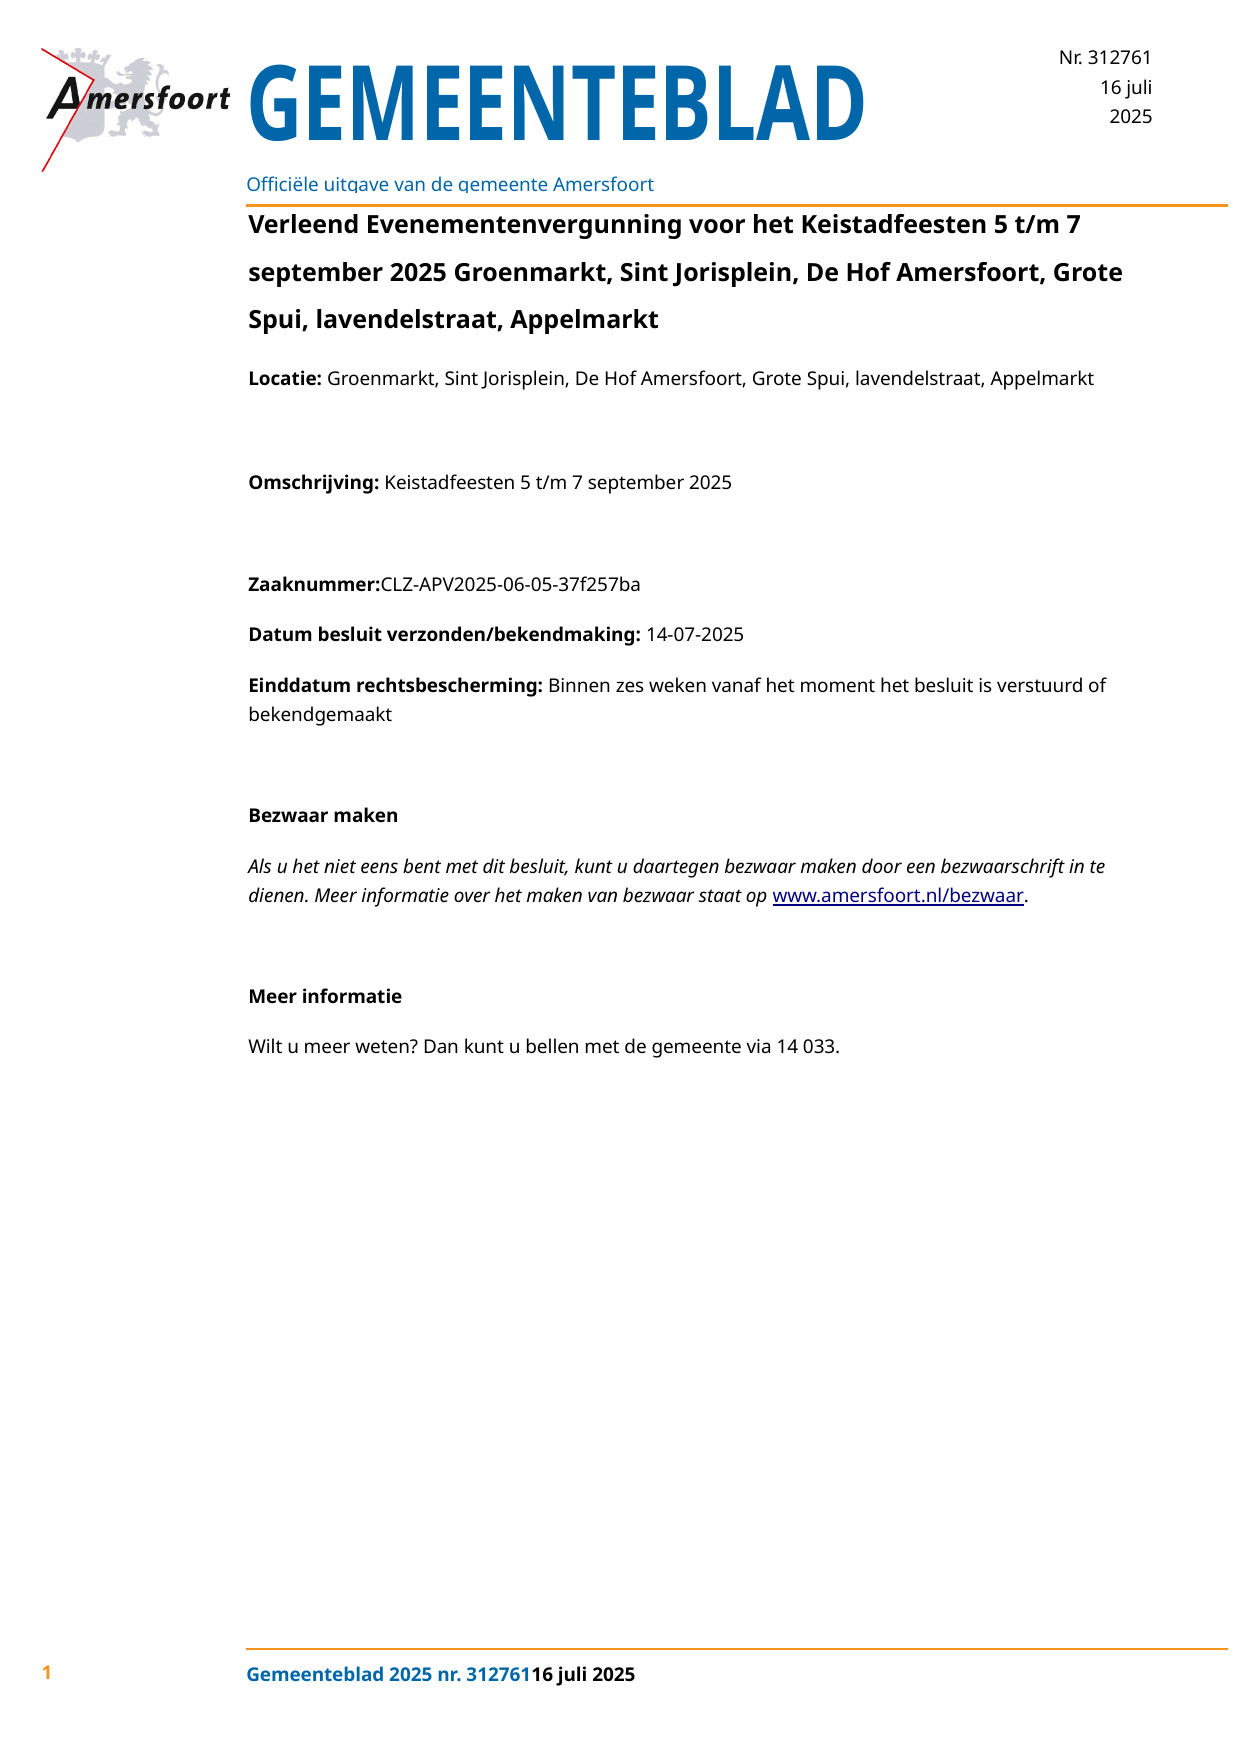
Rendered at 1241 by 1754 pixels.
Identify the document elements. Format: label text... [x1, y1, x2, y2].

text Meer informatie [248, 983, 1152, 1009]
text Verleend Evenementenvergunning voor het Keistadfeesten 5 t/m 7 september 2025 Groenmarkt, Sint Jorisplein, De Hof Amersfoort, Grote Spui, lavendelstraat, Appelmarkt [248, 207, 1152, 336]
text Als u het niet eens bent met dit besluit, kunt u daartegen bezwaar maken door een bezwaarschrift in te dienen. Meer informatie over het maken van bezwaar staat op www.amersfoort.nl/bezwaar. [248, 853, 1152, 908]
text Einddatum rechtsbescherming: Binnen zes weken vanaf het moment het besluit is verstuurd of bekendgemaakt [248, 672, 1152, 727]
text Locatie: Groenmarkt, Sint Jorisplein, De Hof Amersfoort, Grote Spui, lavendelstraat, Appelmarkt [248, 366, 1152, 391]
text Zaaknummer:CLZ-APV2025-06-05-37f257ba [248, 571, 1152, 597]
text ﻿Omschrijving: Keistadfeesten 5 t/m 7 september 2025 [248, 466, 1152, 496]
text Bezwaar maken [248, 802, 1152, 828]
text Wilt u meer weten? Dan kunt u bellen met de gemeente via 14 033. [248, 1034, 1152, 1059]
text Datum besluit verzonden/bekendmaking: 14-07-2025 [248, 622, 1152, 647]
picture [41, 47, 231, 172]
